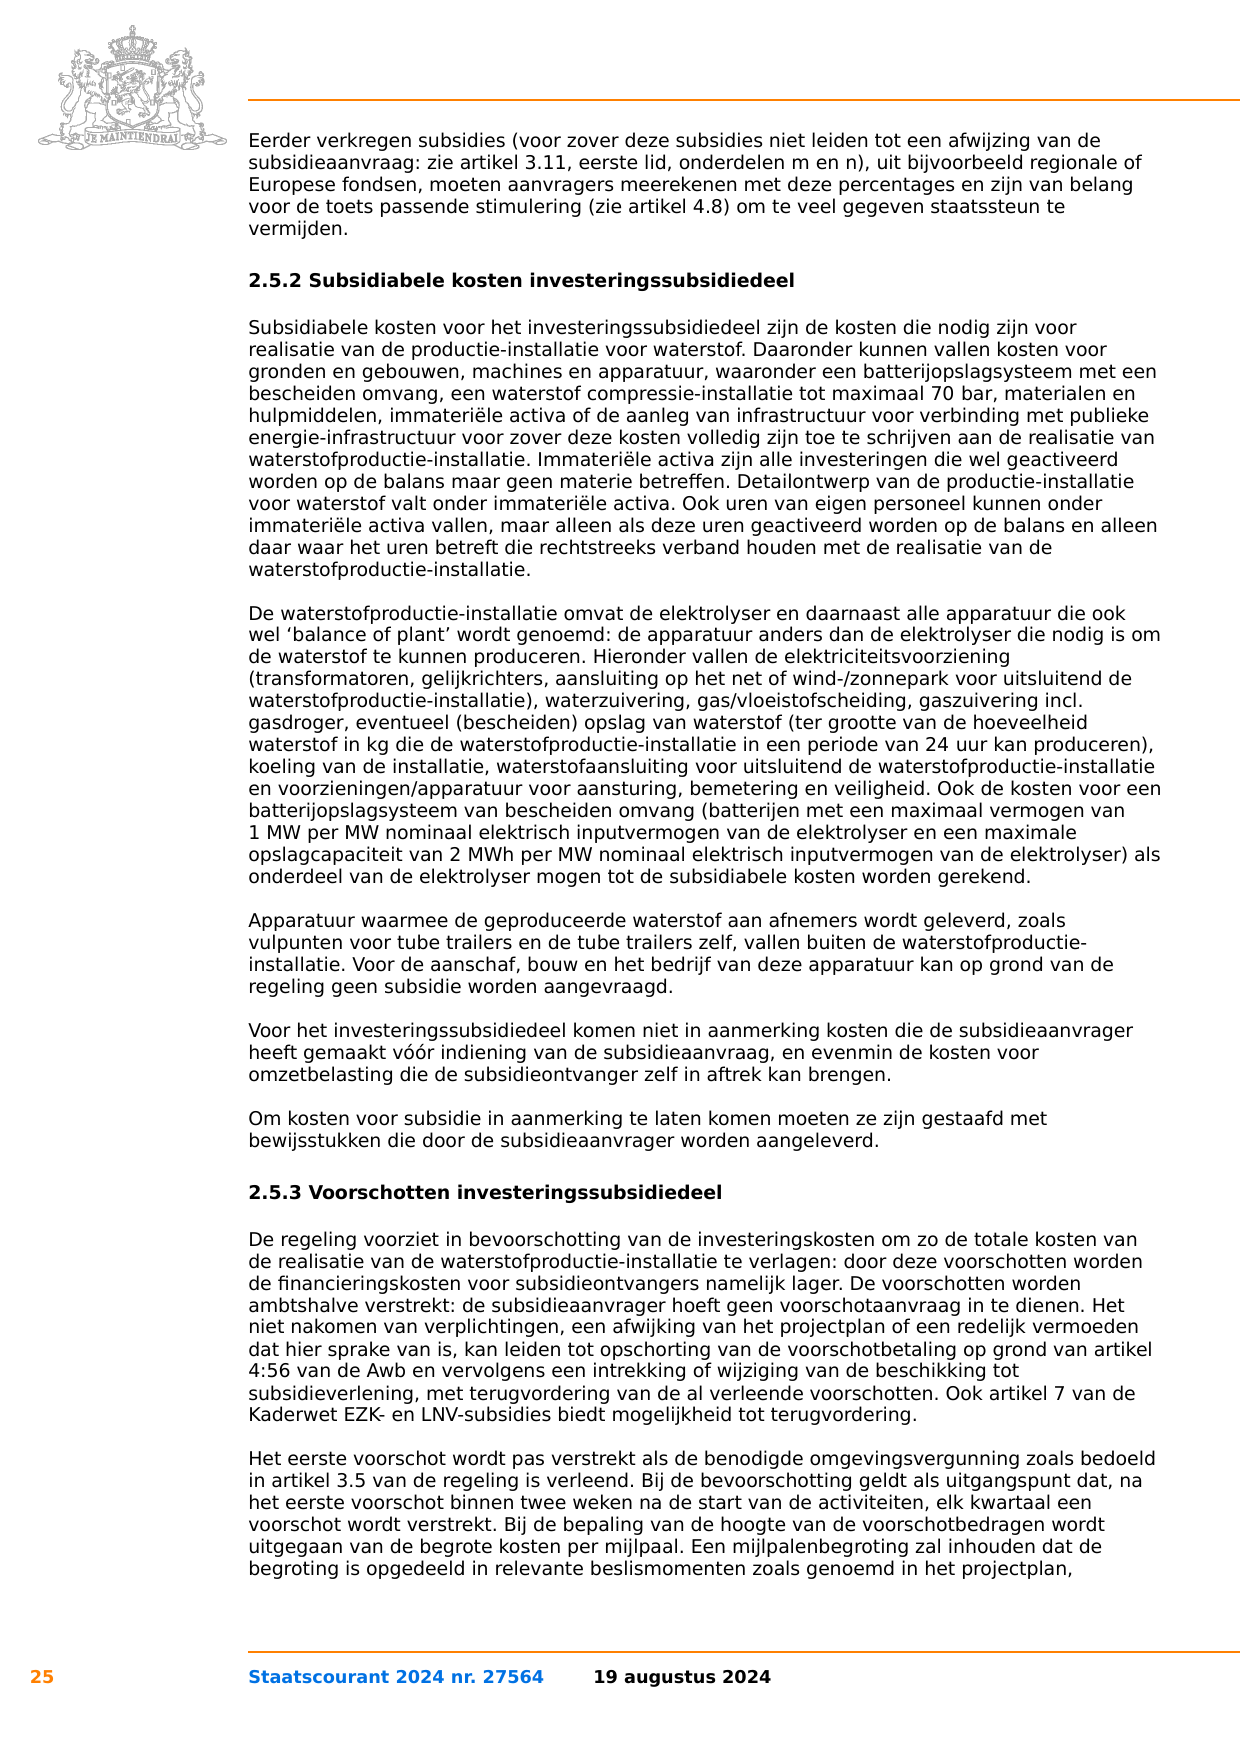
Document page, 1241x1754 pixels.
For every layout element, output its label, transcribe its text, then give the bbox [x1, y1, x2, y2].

subtitle 2.5.3 Voorschotten investeringssubsidiedeel [248, 1182, 1163, 1203]
text De regeling voorziet in bevoorschotting van de investeringskosten om zo de totale kosten van de realisatie van de waterstofproductie-installatie te verlagen: door deze voorschotten worden de financieringskosten voor subsidieontvangers namelijk lager. De voorschotten worden ambtshalve verstrekt: de subsidieaanvrager hoeft geen voorschotaanvraag in te dienen. Het niet nakomen van verplichtingen, een afwijking van het projectplan of een redelijk vermoeden dat hier sprake van is, kan leiden tot opschorting van de voorschotbetaling op grond van artikel 4:56 van de Awb en vervolgens een intrekking of wijziging van de beschikking tot subsidieverlening, met terugvordering van de al verleende voorschotten. Ook artikel 7 van de Kaderwet EZK- en LNV-subsidies biedt mogelijkheid tot terugvordering. [248, 1228, 1163, 1426]
subtitle 2.5.2 Subsidiabele kosten investeringssubsidiedeel [248, 270, 1163, 292]
text Het eerste voorschot wordt pas verstrekt als de benodigde omgevingsvergunning zoals bedoeld in artikel 3.5 van de regeling is verleend. Bij de bevoorschotting geldt als uitgangspunt dat, na het eerste voorschot binnen twee weken na de start van de activiteiten, elk kwartaal een voorschot wordt verstrekt. Bij de bepaling van de hoogte van de voorschotbedragen wordt uitgegaan van de begrote kosten per mijlpaal. Een mijlpalenbegroting zal inhouden dat de begroting is opgedeeld in relevante beslismomenten zoals genoemd in het projectplan, [248, 1448, 1163, 1580]
text Apparatuur waarmee de geproduceerde waterstof aan afnemers wordt geleverd, zoals vulpunten voor tube trailers en de tube trailers zelf, vallen buiten de waterstofproductie-installatie. Voor de aanschaf, bouw en het bedrijf van deze apparatuur kan op grond van de regeling geen subsidie worden aangevraagd. [248, 910, 1163, 998]
picture [38, 25, 227, 150]
text Voor het investeringssubsidiedeel komen niet in aanmerking kosten die de subsidieaanvrager heeft gemaakt vóór indiening van de subsidieaanvraag, en evenmin de kosten voor omzetbelasting die de subsidieontvanger zelf in aftrek kan brengen. [248, 1020, 1163, 1086]
text Eerder verkregen subsidies (voor zover deze subsidies niet leiden tot een afwijzing van de subsidieaanvraag: zie artikel 3.11, eerste lid, onderdelen m en n), uit bijvoorbeeld regionale of Europese fondsen, moeten aanvragers meerekenen met deze percentages en zijn van belang voor de toets passende stimulering (zie artikel 4.8) om te veel gegeven staatssteun te vermijden. [248, 130, 1163, 240]
text Subsidiabele kosten voor het investeringssubsidiedeel zijn de kosten die nodig zijn voor realisatie van de productie-installatie voor waterstof. Daaronder kunnen vallen kosten voor gronden en gebouwen, machines en apparatuur, waaronder een batterijopslagsysteem met een bescheiden omvang, een waterstof compressie-installatie tot maximaal 70 bar, materialen en hulpmiddelen, immateriële activa of de aanleg van infrastructuur voor verbinding met publieke energie-infrastructuur voor zover deze kosten volledig zijn toe te schrijven aan de realisatie van waterstofproductie-installatie. Immateriële activa zijn alle investeringen die wel geactiveerd worden op de balans maar geen materie betreffen. Detailontwerp van de productie-installatie voor waterstof valt onder immateriële activa. Ook uren van eigen personeel kunnen onder immateriële activa vallen, maar alleen als deze uren geactiveerd worden op de balans en alleen daar waar het uren betreft die rechtstreeks verband houden met de realisatie van de waterstofproductie-installatie. [248, 317, 1163, 581]
text De waterstofproductie-installatie omvat de elektrolyser en daarnaast alle apparatuur die ook wel ‘balance of plant’ wordt genoemd: de apparatuur anders dan de elektrolyser die nodig is om de waterstof te kunnen produceren. Hieronder vallen de elektriciteitsvoorziening (transformatoren, gelijkrichters, aansluiting op het net of wind-/zonnepark voor uitsluitend de waterstofproductie-installatie), waterzuivering, gas/vloeistofscheiding, gaszuivering incl. gasdroger, eventueel (bescheiden) opslag van waterstof (ter grootte van de hoeveelheid waterstof in kg die de waterstofproductie-installatie in een periode van 24 uur kan produceren), koeling van de installatie, waterstofaansluiting voor uitsluitend de waterstofproductie-installatie en voorzieningen/apparatuur voor aansturing, bemetering en veiligheid. Ook de kosten voor een batterijopslagsysteem van bescheiden omvang (batterijen met een maximaal vermogen van 1 MW per MW nominaal elektrisch inputvermogen van de elektrolyser en een maximale opslagcapaciteit van 2 MWh per MW nominaal elektrisch inputvermogen van de elektrolyser) als onderdeel van de elektrolyser mogen tot de subsidiabele kosten worden gerekend. [248, 602, 1163, 888]
text Om kosten voor subsidie in aanmerking te laten komen moeten ze zijn gestaafd met bewijsstukken die door de subsidieaanvrager worden aangeleverd. [248, 1108, 1163, 1152]
